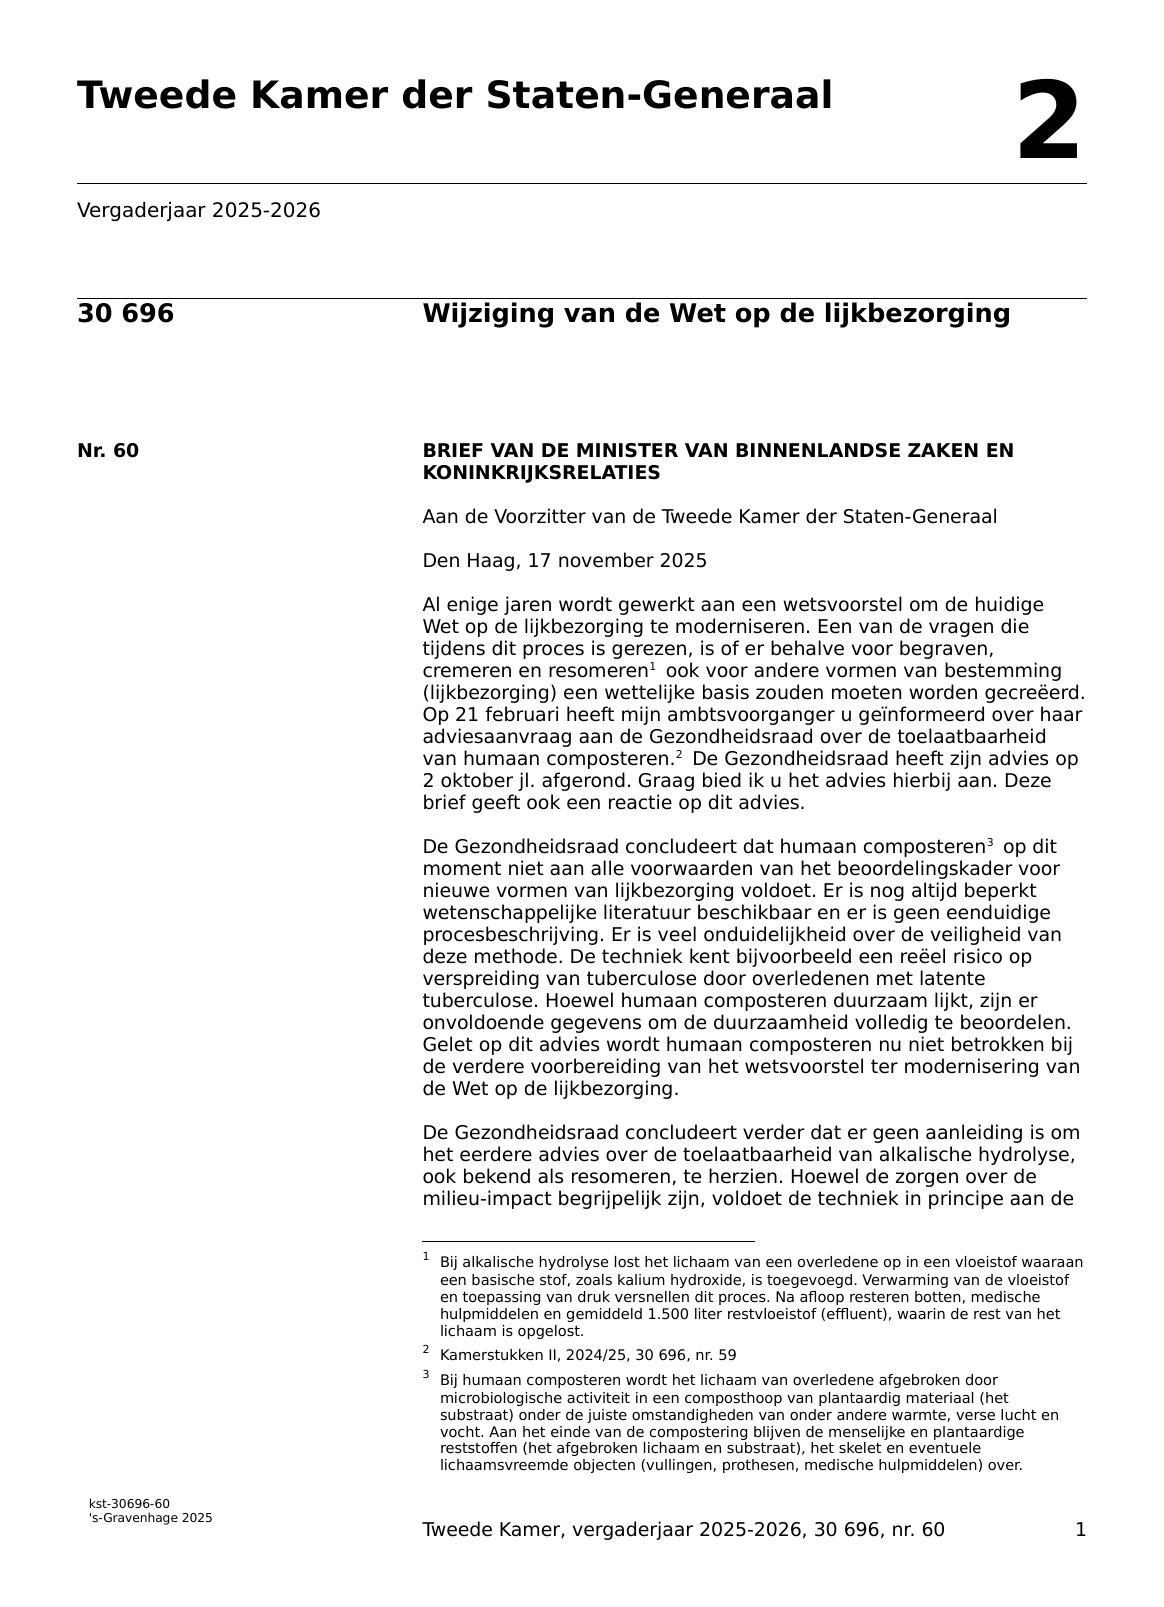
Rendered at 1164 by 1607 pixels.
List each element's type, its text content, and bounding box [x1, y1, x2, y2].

table_header 2 [886, 59, 1087, 183]
text Den Haag, 17 november 2025 [422, 550, 1087, 572]
text Bij alkalische hydrolyse lost het lichaam van een overledene op in een vloeistof waaraan een basische stof, zoals kalium hydroxide, is toegevoegd. Verwarming van de vloeistof en toepassing van druk versnellen dit proces. Na afloop resteren botten, medische hulpmiddelen en gemiddeld 1.500 liter restvloeistof (effluent), waarin de rest van het lichaam is opgelost. [422, 1250, 1087, 1340]
text Al enige jaren wordt gewerkt aan een wetsvoorstel om de huidige Wet op de lijkbezorging te moderniseren. Een van de vragen die tijdens dit proces is gerezen, is of er behalve voor begraven, cremeren en resomeren ook voor andere vormen van bestemming (lijkbezorging) een wettelijke basis zouden moeten worden gecreëerd. Op 21 februari heeft mijn ambtsvoorganger u geïnformeerd over haar adviesaanvraag aan de Gezondheidsraad over de toelaatbaarheid van humaan composteren. De Gezondheidsraad heeft zijn advies op 2 oktober jl. afgerond. Graag bied ik u het advies hierbij aan. Deze brief geeft ook een reactie op dit advies. [422, 594, 1087, 814]
table_cell Vergaderjaar 2025-2026 [77, 184, 1087, 298]
table_header Tweede Kamer der Staten-Generaal [77, 59, 886, 183]
text 's-Gravenhage 2025 [88, 1511, 323, 1525]
text Kamerstukken II, 2024/25, 30 696, nr. 59 [422, 1343, 1087, 1365]
text Bij humaan composteren wordt het lichaam van overledene afgebroken door microbiologische activiteit in een composthoop van plantaardig materiaal (het substraat) onder de juiste omstandigheden van onder andere warmte, verse lucht en vocht. Aan het einde van de compostering blijven de menselijke en plantaardige reststoffen (het afgebroken lichaam en substraat), het skelet en eventuele lichaamsvreemde objecten (vullingen, prothesen, medische hulpmiddelen) over. [422, 1368, 1087, 1474]
text kst-30696-60 [88, 1497, 323, 1511]
subtitle 30 696 Wijziging van de Wet op de lijkbezorging [77, 299, 1087, 329]
text De Gezondheidsraad concludeert dat humaan composteren op dit moment niet aan alle voorwaarden van het beoordelingskader voor nieuwe vormen van lijkbezorging voldoet. Er is nog altijd beperkt wetenschappelijke literatuur beschikbaar en er is geen eenduidige procesbeschrijving. Er is veel onduidelijkheid over de veiligheid van deze methode. De techniek kent bijvoorbeeld een reëel risico op verspreiding van tuberculose door overledenen met latente tuberculose. Hoewel humaan composteren duurzaam lijkt, zijn er onvoldoende gegevens om de duurzaamheid volledig te beoordelen. Gelet op dit advies wordt humaan composteren nu niet betrokken bij de verdere voorbereiding van het wetsvoorstel ter modernisering van de Wet op de lijkbezorging. [422, 836, 1087, 1100]
text Aan de Voorzitter van de Tweede Kamer der Staten-Generaal [422, 506, 1087, 528]
text De Gezondheidsraad concludeert verder dat er geen aanleiding is om het eerdere advies over de toelaatbaarheid van alkalische hydrolyse, ook bekend als resomeren, te herzien. Hoewel de zorgen over de milieu-impact begrijpelijk zijn, voldoet de techniek in principe aan de [422, 1122, 1087, 1210]
subtitle Nr. 60 BRIEF VAN DE MINISTER VAN BINNENLANDSE ZAKEN EN KONINKRIJKSRELATIES [77, 440, 1087, 484]
